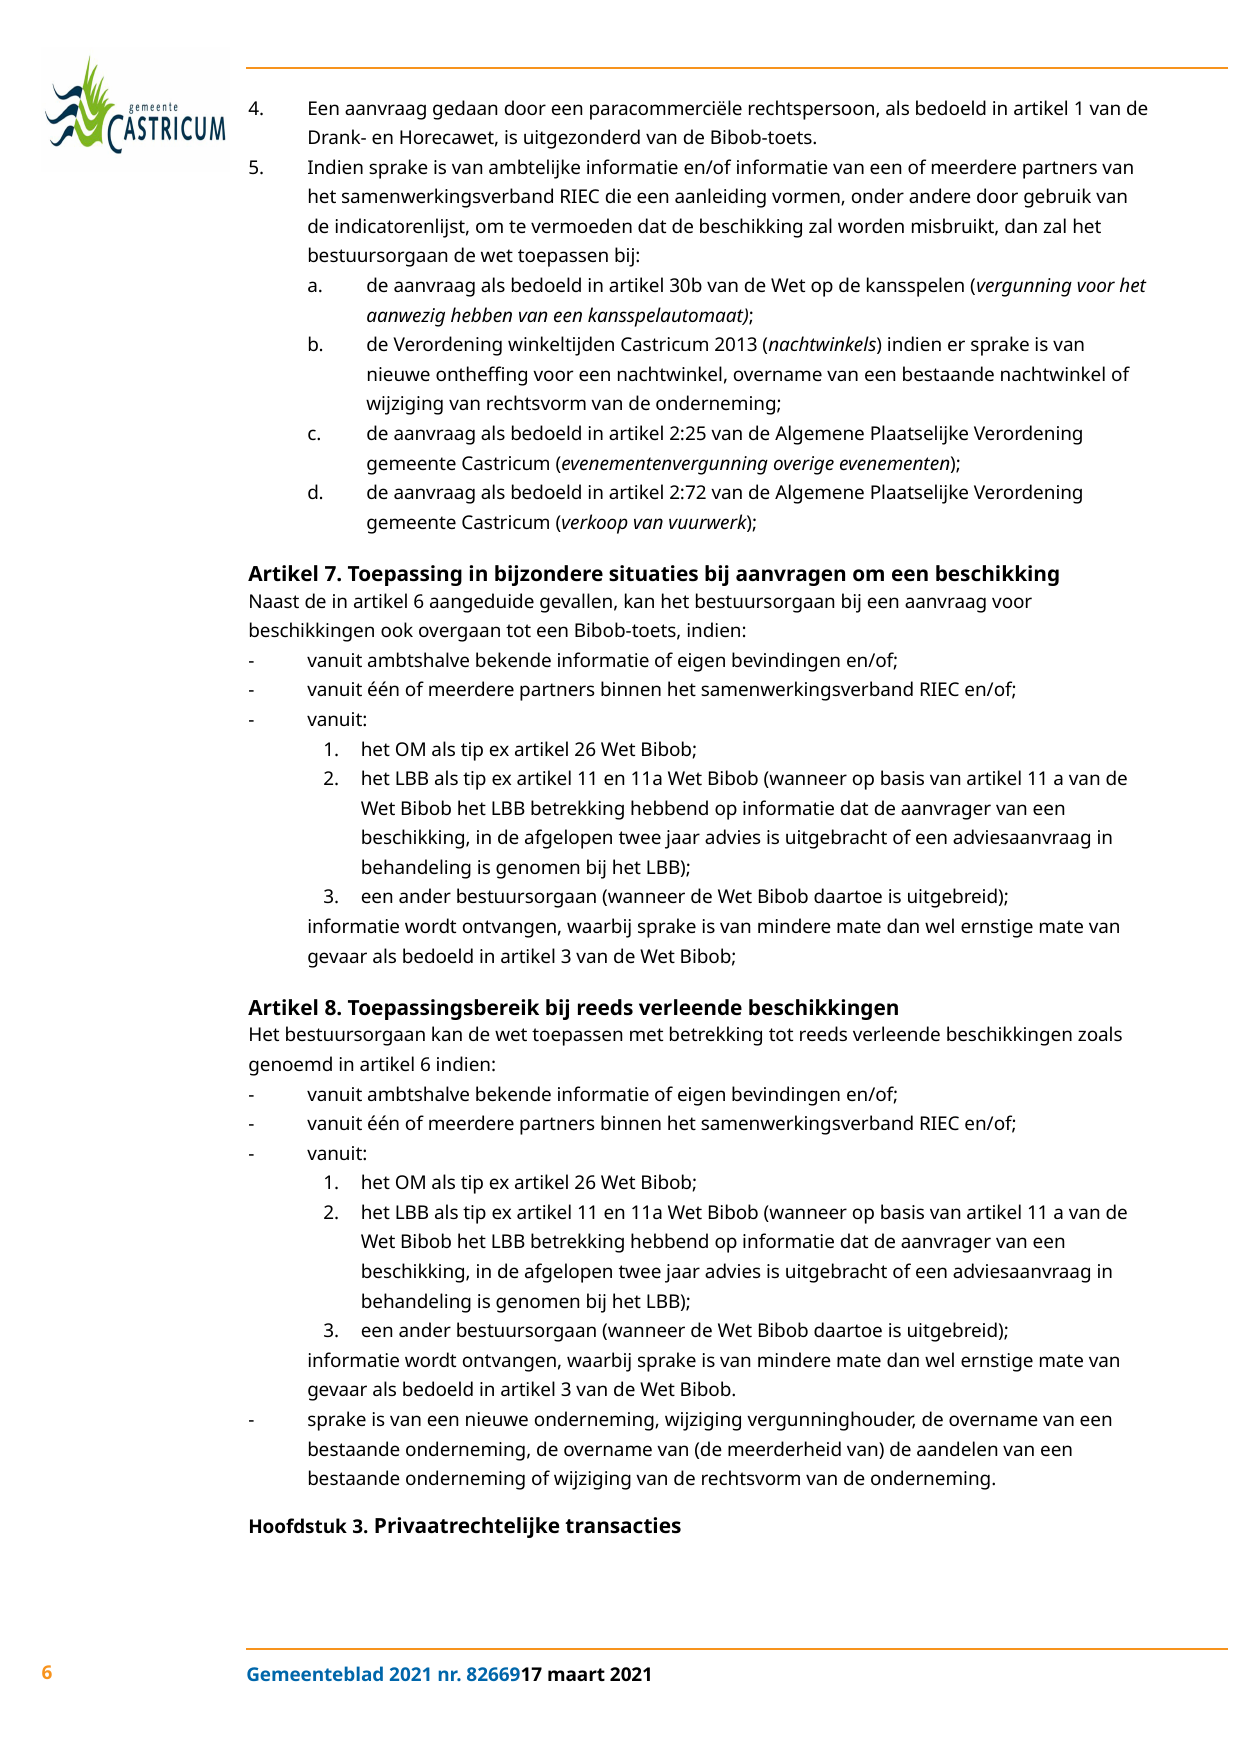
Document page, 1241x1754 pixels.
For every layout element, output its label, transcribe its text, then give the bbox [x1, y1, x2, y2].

list het OM als tip ex artikel 26 Wet Bibob; [323, 736, 1152, 761]
list de aanvraag als bedoeld in artikel 2:72 van de Algemene Plaatselijke Verordening gemeente Castricum (verkoop van vuurwerk); [307, 479, 1152, 535]
list het LBB als tip ex artikel 11 en 11a Wet Bibob (wanneer op basis van artikel 11 a van de Wet Bibob het LBB betrekking hebbend op informatie dat de aanvrager van een beschikking, in de afgelopen twee jaar advies is uitgebracht of een adviesaanvraag in behandeling is genomen bij het LBB); [323, 765, 1152, 880]
list een ander bestuursorgaan (wanneer de Wet Bibob daartoe is uitgebreid); [323, 884, 1152, 909]
list vanuit ambtshalve bekende informatie of eigen bevindingen en/of; [248, 647, 1152, 673]
text Het bestuursorgaan kan de wet toepassen met betrekking tot reeds verleende beschikkingen zoals genoemd in artikel 6 indien: [248, 1022, 1152, 1077]
list vanuit: [248, 706, 1152, 732]
list informatie wordt ontvangen, waarbij sprake is van mindere mate dan wel ernstige mate van gevaar als bedoeld in artikel 3 van de Wet Bibob; [248, 913, 1152, 968]
list vanuit: [248, 1140, 1152, 1166]
list vanuit ambtshalve bekende informatie of eigen bevindingen en/of; [248, 1081, 1152, 1107]
text Hoofdstuk 3. Privaatrechtelijke transacties [248, 1511, 1152, 1539]
list een ander bestuursorgaan (wanneer de Wet Bibob daartoe is uitgebreid); [323, 1317, 1152, 1343]
text Naast de in artikel 6 aangeduide gevallen, kan het bestuursorgaan bij een aanvraag voor beschikkingen ook overgaan tot een Bibob-toets, indien: [248, 588, 1152, 643]
list vanuit één of meerdere partners binnen het samenwerkingsverband RIEC en/of; [248, 1110, 1152, 1136]
text Artikel 7. Toepassing in bijzondere situaties bij aanvragen om een beschikking [248, 559, 1152, 588]
list Een aanvraag gedaan door een paracommerciële rechtspersoon, als bedoeld in artikel 1 van de Drank- en Horecawet, is uitgezonderd van de Bibob-toets. [248, 95, 1152, 150]
list Indien sprake is van ambtelijke informatie en/of informatie van een of meerdere partners van het samenwerkingsverband RIEC die een aanleiding vormen, onder andere door gebruik van de indicatorenlijst, om te vermoeden dat de beschikking zal worden misbruikt, dan zal het bestuursorgaan de wet toepassen bij: [248, 154, 1152, 268]
list de aanvraag als bedoeld in artikel 2:25 van de Algemene Plaatselijke Verordening gemeente Castricum (evenementenvergunning overige evenementen); [307, 420, 1152, 476]
picture [41, 47, 231, 172]
list informatie wordt ontvangen, waarbij sprake is van mindere mate dan wel ernstige mate van gevaar als bedoeld in artikel 3 van de Wet Bibob. [248, 1347, 1152, 1402]
list het OM als tip ex artikel 26 Wet Bibob; [323, 1169, 1152, 1195]
list vanuit één of meerdere partners binnen het samenwerkingsverband RIEC en/of; [248, 677, 1152, 702]
list de aanvraag als bedoeld in artikel 30b van de Wet op de kansspelen (vergunning voor het aanwezig hebben van een kansspelautomaat); [307, 272, 1152, 328]
list de Verordening winkeltijden Castricum 2013 (nachtwinkels) indien er sprake is van nieuwe ontheffing voor een nachtwinkel, overname van een bestaande nachtwinkel of wijziging van rechtsvorm van de onderneming; [307, 331, 1152, 416]
text Artikel 8. Toepassingsbereik bij reeds verleende beschikkingen [248, 993, 1152, 1022]
list sprake is van een nieuwe onderneming, wijziging vergunninghouder, de overname van een bestaande onderneming, de overname van (de meerderheid van) de aandelen van een bestaande onderneming of wijziging van de rechtsvorm van de onderneming. [248, 1406, 1152, 1491]
list het LBB als tip ex artikel 11 en 11a Wet Bibob (wanneer op basis van artikel 11 a van de Wet Bibob het LBB betrekking hebbend op informatie dat de aanvrager van een beschikking, in de afgelopen twee jaar advies is uitgebracht of een adviesaanvraag in behandeling is genomen bij het LBB); [323, 1199, 1152, 1314]
